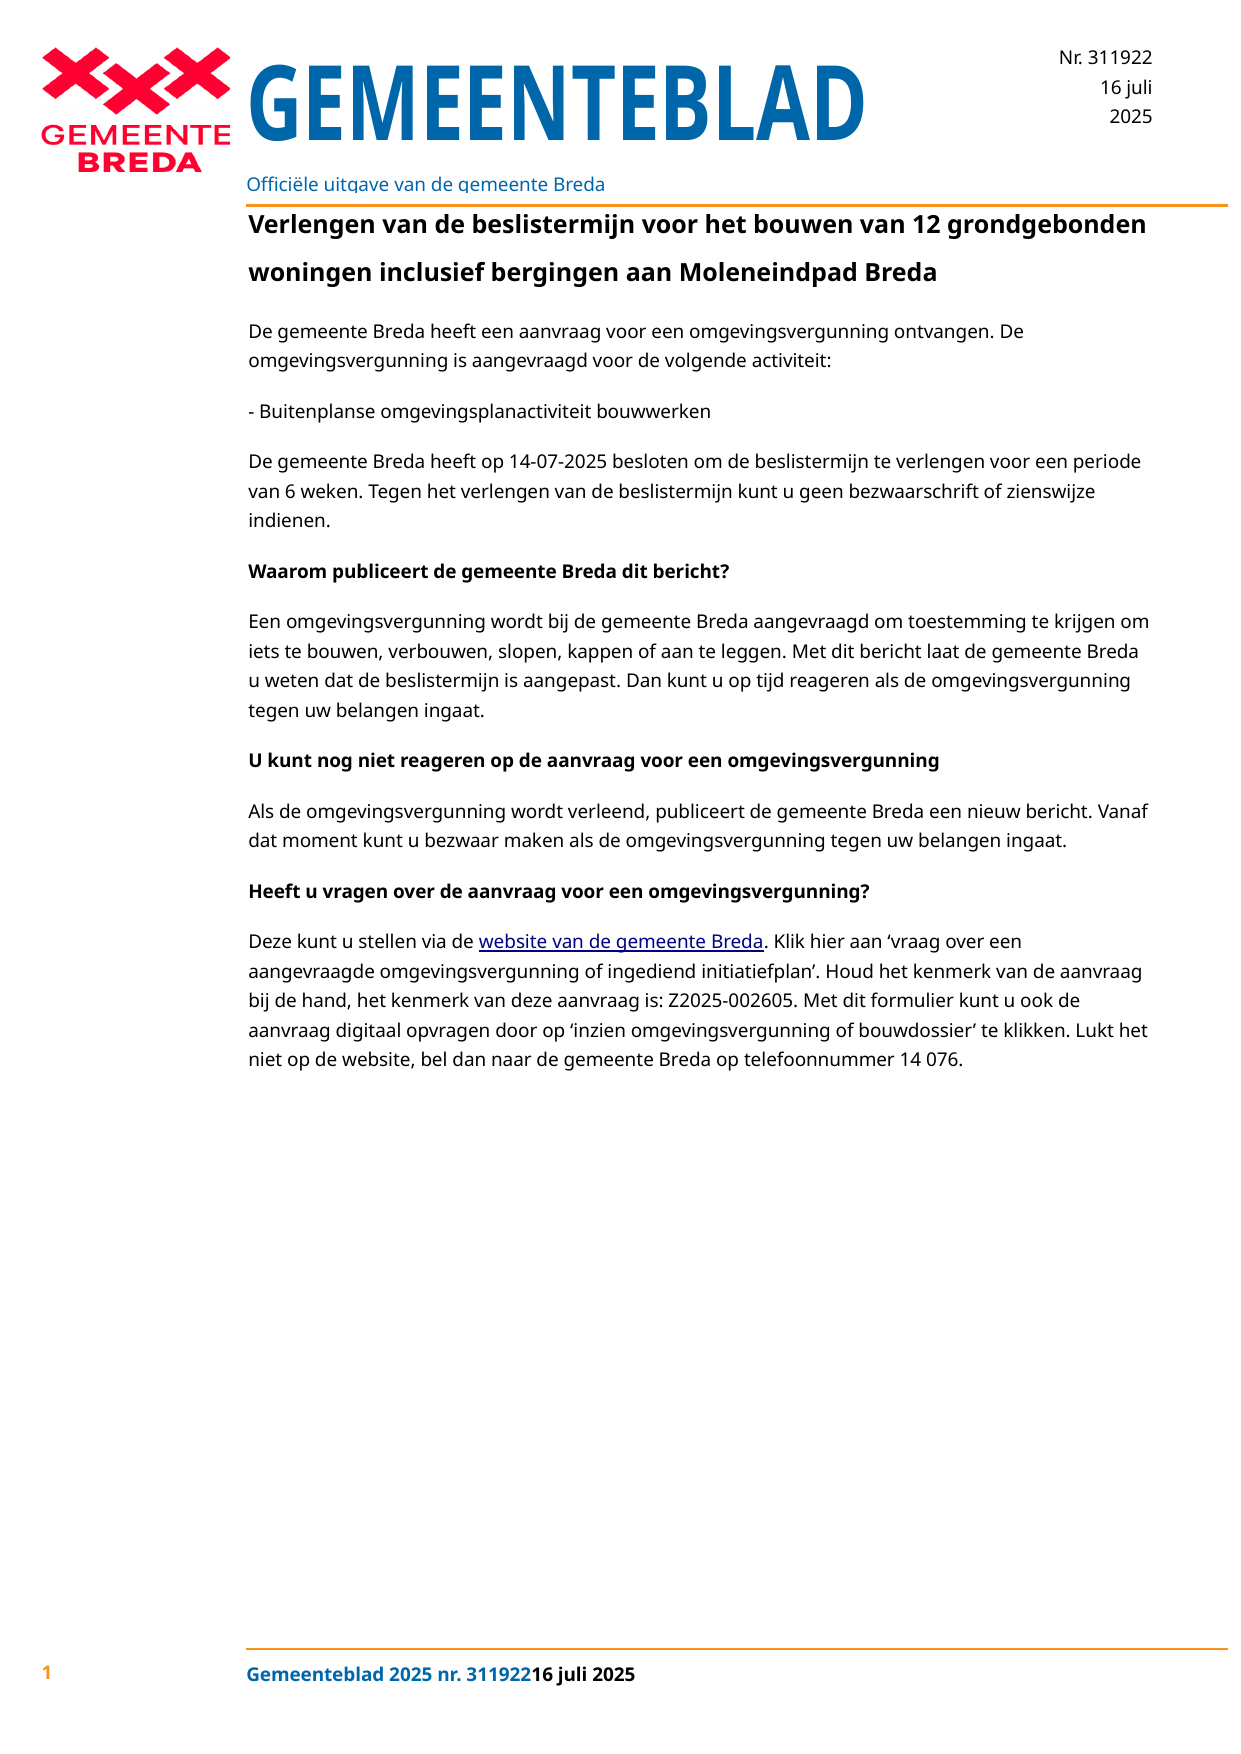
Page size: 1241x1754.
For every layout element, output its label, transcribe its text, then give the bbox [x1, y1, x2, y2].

text De gemeente Breda heeft op 14-07-2025 besloten om de beslistermijn te verlengen voor een periode van 6 weken. Tegen het verlengen van de beslistermijn kunt u geen bezwaarschrift of zienswijze indienen. [248, 448, 1152, 533]
text Heeft u vragen over de aanvraag voor een omgevingsvergunning? [248, 878, 1152, 904]
text De gemeente Breda heeft een aanvraag voor een omgevingsvergunning ontvangen. De omgevingsvergunning is aangevraagd voor de volgende activiteit: [248, 318, 1152, 373]
text Een omgevingsvergunning wordt bij de gemeente Breda aangevraagd om toestemming te krijgen om iets te bouwen, verbouwen, slopen, kappen of aan te leggen. Met dit bericht laat de gemeente Breda u weten dat de beslistermijn is aangepast. Dan kunt u op tijd reageren als de omgevingsvergunning tegen uw belangen ingaat. [248, 608, 1152, 723]
text - Buitenplanse omgevingsplanactiviteit bouwwerken [248, 398, 1152, 424]
text U kunt nog niet reageren op de aanvraag voor een omgevingsvergunning [248, 747, 1152, 773]
picture [41, 47, 231, 172]
text Waarom publiceert de gemeente Breda dit bericht? [248, 558, 1152, 584]
text Als de omgevingsvergunning wordt verleend, publiceert de gemeente Breda een nieuw bericht. Vanaf dat moment kunt u bezwaar maken als de omgevingsvergunning tegen uw belangen ingaat. [248, 798, 1152, 853]
text Deze kunt u stellen via de website van de gemeente Breda. Klik hier aan ‘vraag over een aangevraagde omgevingsvergunning of ingediend initiatiefplan’. Houd het kenmerk van de aanvraag bij de hand, het kenmerk van deze aanvraag is: Z2025-002605. Met dit formulier kunt u ook de aanvraag digitaal opvragen door op ‘inzien omgevingsvergunning of bouwdossier’ te klikken. Lukt het niet op de website, bel dan naar de gemeente Breda op telefoonnummer 14 076. [248, 928, 1152, 1072]
text Verlengen van de beslistermijn voor het bouwen van 12 grondgebonden woningen inclusief bergingen aan Moleneindpad Breda [248, 207, 1152, 288]
